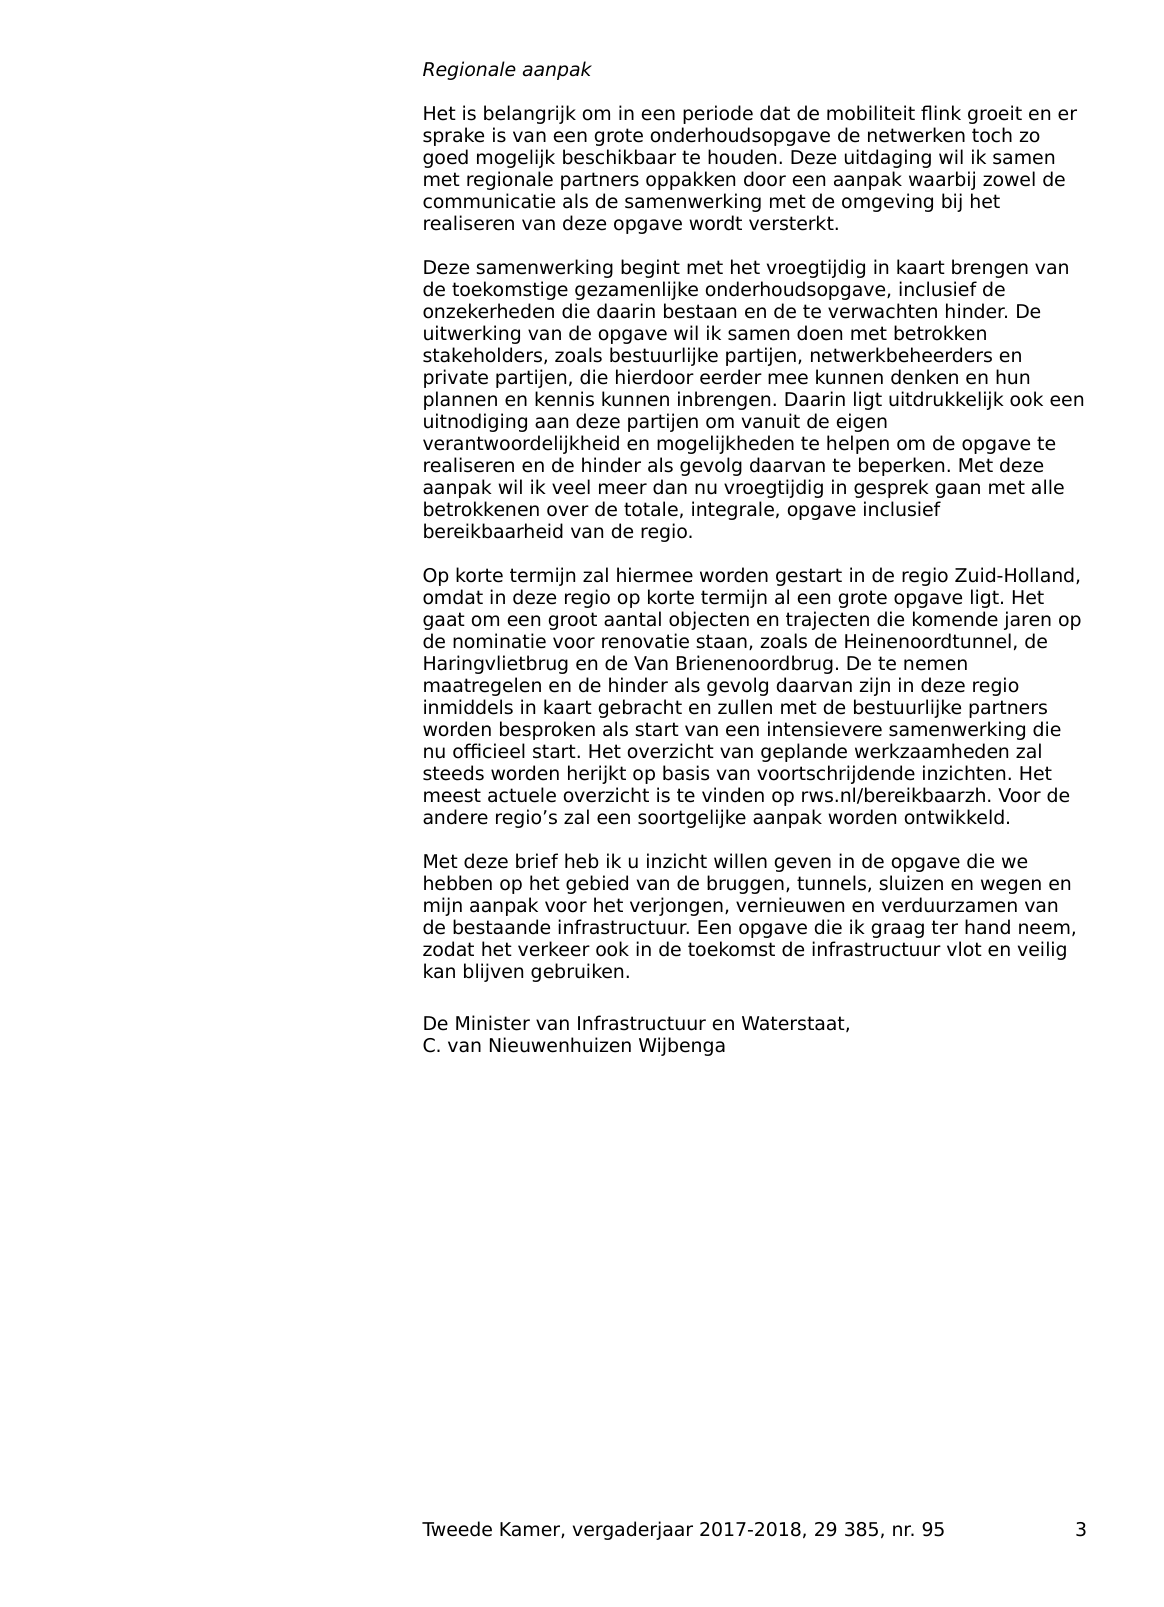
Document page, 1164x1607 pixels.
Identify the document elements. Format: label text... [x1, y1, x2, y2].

text De Minister van Infrastructuur en Waterstaat, C. van Nieuwenhuizen Wijbenga [422, 1013, 1087, 1057]
text Met deze brief heb ik u inzicht willen geven in de opgave die we hebben op het gebied van de bruggen, tunnels, sluizen en wegen en mijn aanpak voor het verjongen, vernieuwen en verduurzamen van de bestaande infrastructuur. Een opgave die ik graag ter hand neem, zodat het verkeer ook in de toekomst de infrastructuur vlot en veilig kan blijven gebruiken. [422, 851, 1087, 983]
text Deze samenwerking begint met het vroegtijdig in kaart brengen van de toekomstige gezamenlijke onderhoudsopgave, inclusief de onzekerheden die daarin bestaan en de te verwachten hinder. De uitwerking van de opgave wil ik samen doen met betrokken stakeholders, zoals bestuurlijke partijen, netwerkbeheerders en private partijen, die hierdoor eerder mee kunnen denken en hun plannen en kennis kunnen inbrengen. Daarin ligt uitdrukkelijk ook een uitnodiging aan deze partijen om vanuit de eigen verantwoordelijkheid en mogelijkheden te helpen om de opgave te realiseren en de hinder als gevolg daarvan te beperken. Met deze aanpak wil ik veel meer dan nu vroegtijdig in gesprek gaan met alle betrokkenen over de totale, integrale, opgave inclusief bereikbaarheid van de regio. [422, 257, 1087, 543]
text Het is belangrijk om in een periode dat de mobiliteit flink groeit en er sprake is van een grote onderhoudsopgave de netwerken toch zo goed mogelijk beschikbaar te houden. Deze uitdaging wil ik samen met regionale partners oppakken door een aanpak waarbij zowel de communicatie als de samenwerking met de omgeving bij het realiseren van deze opgave wordt versterkt. [422, 103, 1087, 235]
text Op korte termijn zal hiermee worden gestart in de regio Zuid-Holland, omdat in deze regio op korte termijn al een grote opgave ligt. Het gaat om een groot aantal objecten en trajecten die komende jaren op de nominatie voor renovatie staan, zoals de Heinenoordtunnel, de Haringvlietbrug en de Van Brienenoordbrug. De te nemen maatregelen en de hinder als gevolg daarvan zijn in deze regio inmiddels in kaart gebracht en zullen met de bestuurlijke partners worden besproken als start van een intensievere samenwerking die nu officieel start. Het overzicht van geplande werkzaamheden zal steeds worden herijkt op basis van voortschrijdende inzichten. Het meest actuele overzicht is te vinden op rws.nl/bereikbaarzh. Voor de andere regio’s zal een soortgelijke aanpak worden ontwikkeld. [422, 565, 1087, 829]
subtitle Regionale aanpak [422, 59, 1087, 81]
